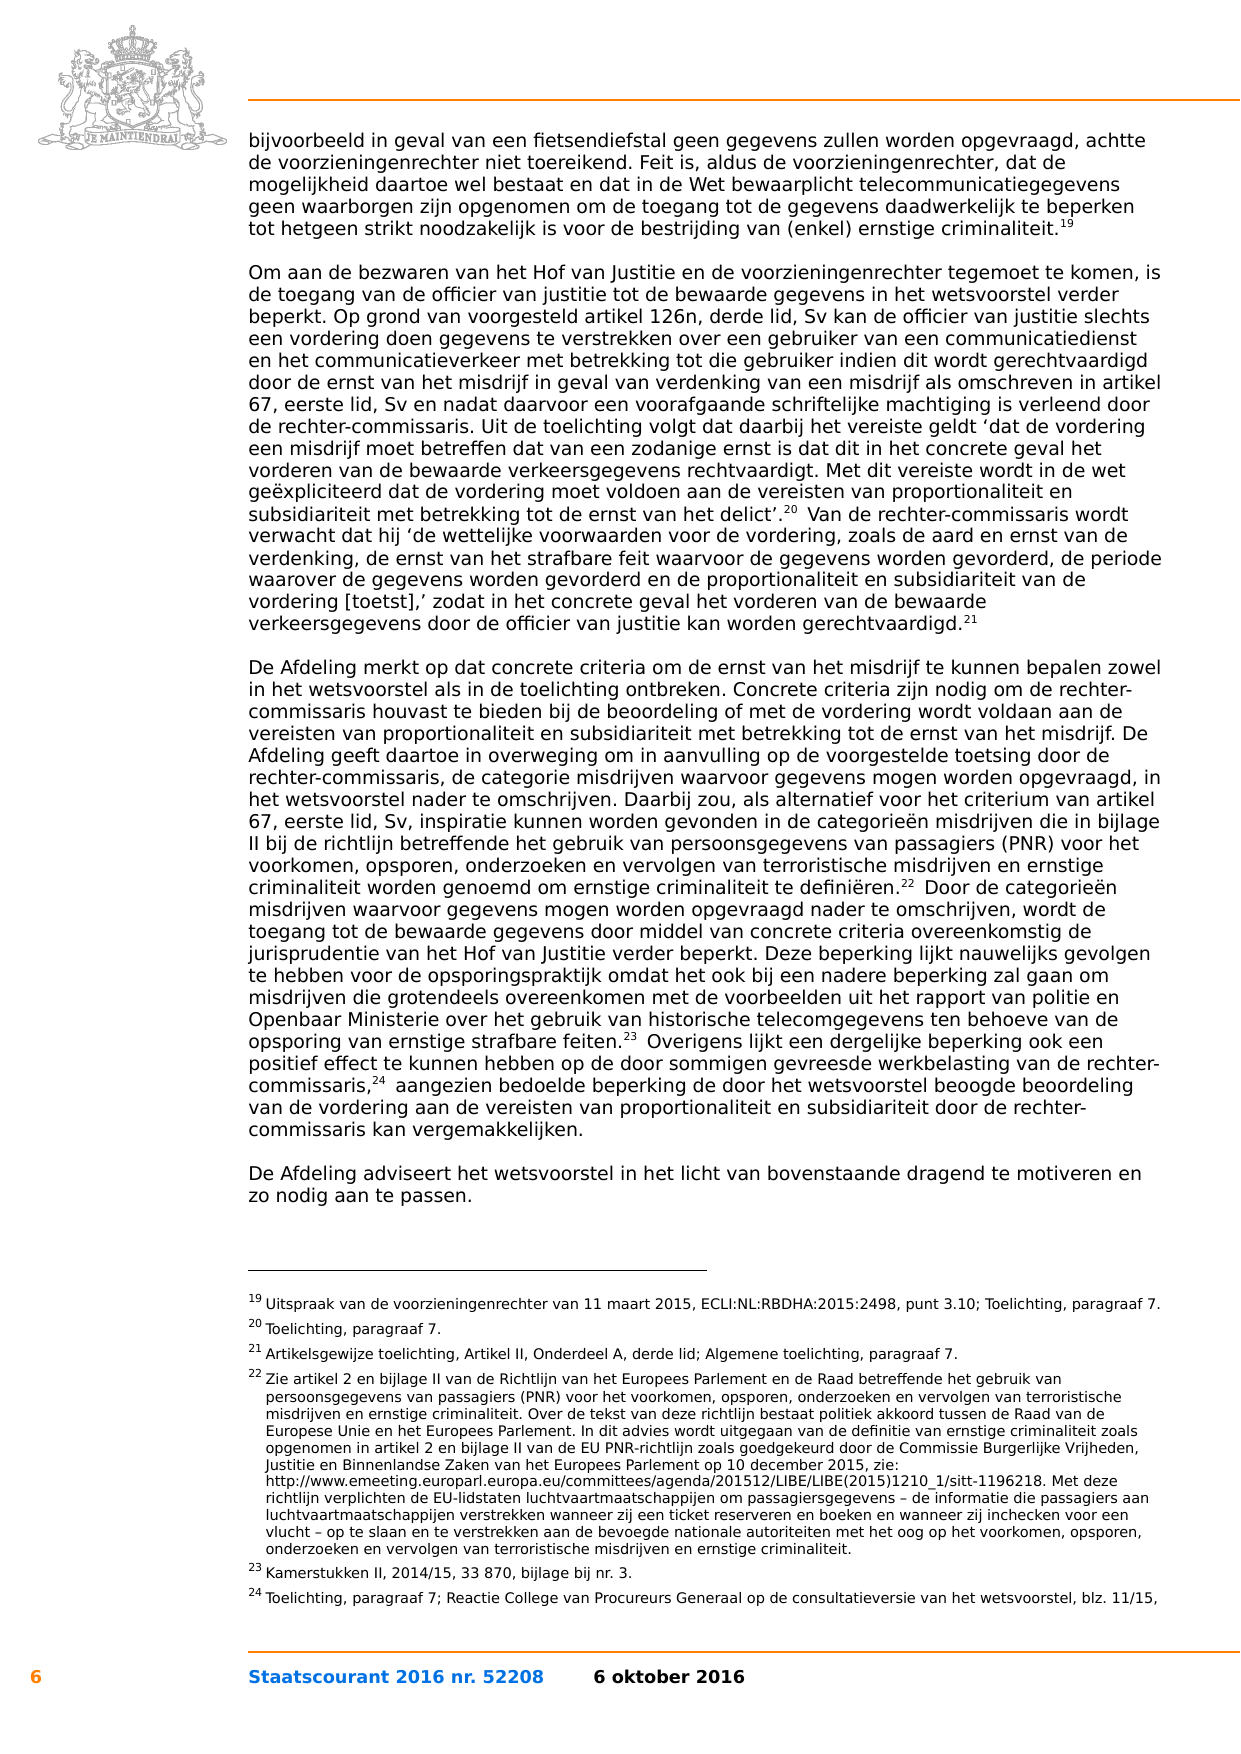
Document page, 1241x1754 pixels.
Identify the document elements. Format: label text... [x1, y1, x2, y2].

text Uitspraak van de voorzieningenrechter van 11 maart 2015, ECLI:NL:RBDHA:2015:2498, punt 3.10; Toelichting, paragraaf 7. [248, 1292, 1163, 1314]
text Om aan de bezwaren van het Hof van Justitie en de voorzieningenrechter tegemoet te komen, is de toegang van de officier van justitie tot de bewaarde gegevens in het wetsvoorstel verder beperkt. Op grond van voorgesteld artikel 126n, derde lid, Sv kan de officier van justitie slechts een vordering doen gegevens te verstrekken over een gebruiker van een communicatiedienst en het communicatieverkeer met betrekking tot die gebruiker indien dit wordt gerechtvaardigd door de ernst van het misdrijf in geval van verdenking van een misdrijf als omschreven in artikel 67, eerste lid, Sv en nadat daarvoor een voorafgaande schriftelijke machtiging is verleend door de rechter-commissaris. Uit de toelichting volgt dat daarbij het vereiste geldt ‘dat de vordering een misdrijf moet betreffen dat van een zodanige ernst is dat dit in het concrete geval het vorderen van de bewaarde verkeersgegevens rechtvaardigt. Met dit vereiste wordt in de wet geëxpliciteerd dat de vordering moet voldoen aan de vereisten van proportionaliteit en subsidiariteit met betrekking tot de ernst van het delict’. Van de rechter-commissaris wordt verwacht dat hij ‘de wettelijke voorwaarden voor de vordering, zoals de aard en ernst van de verdenking, de ernst van het strafbare feit waarvoor de gegevens worden gevorderd, de periode waarover de gegevens worden gevorderd en de proportionaliteit en subsidiariteit van de vordering [toetst],’ zodat in het concrete geval het vorderen van de bewaarde verkeersgegevens door de officier van justitie kan worden gerechtvaardigd. [248, 262, 1163, 635]
text Toelichting, paragraaf 7. [248, 1317, 1163, 1339]
text Zie artikel 2 en bijlage II van de Richtlijn van het Europees Parlement en de Raad betreffende het gebruik van persoonsgegevens van passagiers (PNR) voor het voorkomen, opsporen, onderzoeken en vervolgen van terroristische misdrijven en ernstige criminaliteit. Over de tekst van deze richtlijn bestaat politiek akkoord tussen de Raad van de Europese Unie en het Europees Parlement. In dit advies wordt uitgegaan van de definitie van ernstige criminaliteit zoals opgenomen in artikel 2 en bijlage II van de EU PNR-richtlijn zoals goedgekeurd door de Commissie Burgerlijke Vrijheden, Justitie en Binnenlandse Zaken van het Europees Parlement op 10 december 2015, zie: http://www.emeeting.europarl.europa.eu/committees/agenda/201512/LIBE/LIBE(2015)1210_1/sitt-1196218. Met deze richtlijn verplichten de EU-lidstaten luchtvaartmaatschappijen om passagiersgegevens – de informatie die passagiers aan luchtvaartmaatschappijen verstrekken wanneer zij een ticket reserveren en boeken en wanneer zij inchecken voor een vlucht – op te slaan en te verstrekken aan de bevoegde nationale autoriteiten met het oog op het voorkomen, opsporen, onderzoeken en vervolgen van terroristische misdrijven en ernstige criminaliteit. [248, 1367, 1163, 1558]
text De Afdeling adviseert het wetsvoorstel in het licht van bovenstaande dragend te motiveren en zo nodig aan te passen. [248, 1163, 1163, 1207]
text Kamerstukken II, 2014/15, 33 870, bijlage bij nr. 3. [248, 1561, 1163, 1583]
text De Afdeling merkt op dat concrete criteria om de ernst van het misdrijf te kunnen bepalen zowel in het wetsvoorstel als in de toelichting ontbreken. Concrete criteria zijn nodig om de rechter-commissaris houvast te bieden bij de beoordeling of met de vordering wordt voldaan aan de vereisten van proportionaliteit en subsidiariteit met betrekking tot de ernst van het misdrijf. De Afdeling geeft daartoe in overweging om in aanvulling op de voorgestelde toetsing door de rechter-commissaris, de categorie misdrijven waarvoor gegevens mogen worden opgevraagd, in het wetsvoorstel nader te omschrijven. Daarbij zou, als alternatief voor het criterium van artikel 67, eerste lid, Sv, inspiratie kunnen worden gevonden in de categorieën misdrijven die in bijlage II bij de richtlijn betreffende het gebruik van persoonsgegevens van passagiers (PNR) voor het voorkomen, opsporen, onderzoeken en vervolgen van terroristische misdrijven en ernstige criminaliteit worden genoemd om ernstige criminaliteit te definiëren. Door de categorieën misdrijven waarvoor gegevens mogen worden opgevraagd nader te omschrijven, wordt de toegang tot de bewaarde gegevens door middel van concrete criteria overeenkomstig de jurisprudentie van het Hof van Justitie verder beperkt. Deze beperking lijkt nauwelijks gevolgen te hebben voor de opsporingspraktijk omdat het ook bij een nadere beperking zal gaan om misdrijven die grotendeels overeenkomen met de voorbeelden uit het rapport van politie en Openbaar Ministerie over het gebruik van historische telecomgegevens ten behoeve van de opsporing van ernstige strafbare feiten. Overigens lijkt een dergelijke beperking ook een positief effect te kunnen hebben op de door sommigen gevreesde werkbelasting van de rechter-commissaris, aangezien bedoelde beperking de door het wetsvoorstel beoogde beoordeling van de vordering aan de vereisten van proportionaliteit en subsidiariteit door de rechter-commissaris kan vergemakkelijken. [248, 657, 1163, 1141]
text Toelichting, paragraaf 7; Reactie College van Procureurs Generaal op de consultatieversie van het wetsvoorstel, blz. 11/15, [248, 1586, 1163, 1608]
picture [38, 25, 227, 150]
text bijvoorbeeld in geval van een fietsendiefstal geen gegevens zullen worden opgevraagd, achtte de voorzieningenrechter niet toereikend. Feit is, aldus de voorzieningenrechter, dat de mogelijkheid daartoe wel bestaat en dat in de Wet bewaarplicht telecommunicatiegegevens geen waarborgen zijn opgenomen om de toegang tot de gegevens daadwerkelijk te beperken tot hetgeen strikt noodzakelijk is voor de bestrijding van (enkel) ernstige criminaliteit. [248, 130, 1163, 240]
text Artikelsgewijze toelichting, Artikel II, Onderdeel A, derde lid; Algemene toelichting, paragraaf 7. [248, 1342, 1163, 1364]
